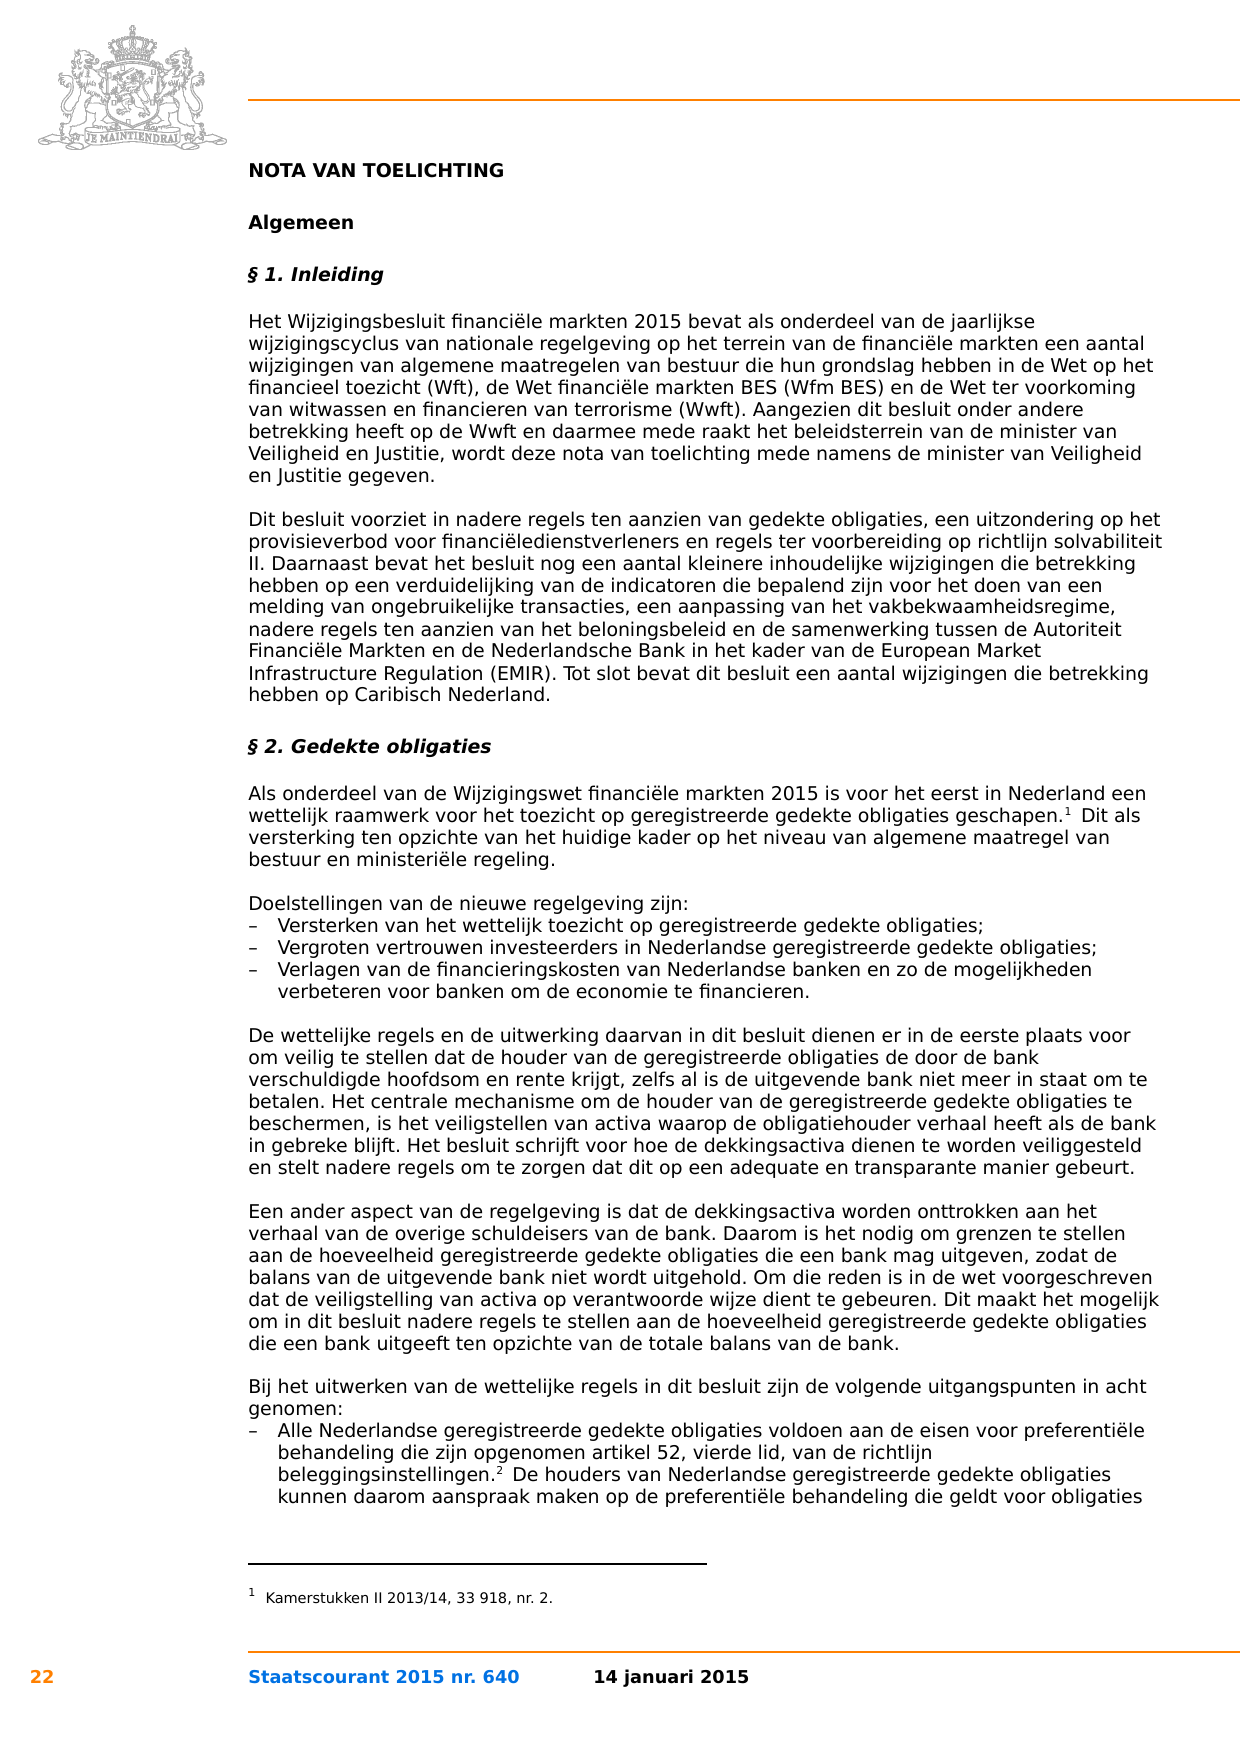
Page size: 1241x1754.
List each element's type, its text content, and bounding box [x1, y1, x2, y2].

text – Vergroten vertrouwen investeerders in Nederlandse geregistreerde gedekte obligaties; [248, 937, 1163, 959]
subtitle § 2. Gedekte obligaties [248, 736, 1163, 758]
text De wettelijke regels en de uitwerking daarvan in dit besluit dienen er in de eerste plaats voor om veilig te stellen dat de houder van de geregistreerde obligaties de door de bank verschuldigde hoofdsom en rente krijgt, zelfs al is de uitgevende bank niet meer in staat om te betalen. Het centrale mechanisme om de houder van de geregistreerde gedekte obligaties te beschermen, is het veiligstellen van activa waarop de obligatiehouder verhaal heeft als de bank in gebreke blijft. Het besluit schrijft voor hoe de dekkingsactiva dienen te worden veiliggesteld en stelt nadere regels om te zorgen dat dit op een adequate en transparante manier gebeurt. [248, 1025, 1163, 1179]
text Dit besluit voorziet in nadere regels ten aanzien van gedekte obligaties, een uitzondering op het provisieverbod voor financiëledienstverleners en regels ter voorbereiding op richtlijn solvabiliteit II. Daarnaast bevat het besluit nog een aantal kleinere inhoudelijke wijzigingen die betrekking hebben op een verduidelijking van de indicatoren die bepalend zijn voor het doen van een melding van ongebruikelijke transacties, een aanpassing van het vakbekwaamheidsregime, nadere regels ten aanzien van het beloningsbeleid en de samenwerking tussen de Autoriteit Financiële Markten en de Nederlandsche Bank in het kader van de European Market Infrastructure Regulation (EMIR). Tot slot bevat dit besluit een aantal wijzigingen die betrekking hebben op Caribisch Nederland. [248, 508, 1163, 706]
subtitle Algemeen [248, 212, 1163, 234]
text Kamerstukken II 2013/14, 33 918, nr. 2. [248, 1586, 1163, 1608]
text – Verlagen van de financieringskosten van Nederlandse banken en zo de mogelijkheden verbeteren voor banken om de economie te financieren. [248, 959, 1163, 1003]
text Als onderdeel van de Wijzigingswet financiële markten 2015 is voor het eerst in Nederland een wettelijk raamwerk voor het toezicht op geregistreerde gedekte obligaties geschapen. Dit als versterking ten opzichte van het huidige kader op het niveau van algemene maatregel van bestuur en ministeriële regeling. [248, 783, 1163, 871]
text – Versterken van het wettelijk toezicht op geregistreerde gedekte obligaties; [248, 915, 1163, 937]
text Een ander aspect van de regelgeving is dat de dekkingsactiva worden onttrokken aan het verhaal van de overige schuldeisers van de bank. Daarom is het nodig om grenzen te stellen aan de hoeveelheid geregistreerde gedekte obligaties die een bank mag uitgeven, zodat de balans van de uitgevende bank niet wordt uitgehold. Om die reden is in de wet voorgeschreven dat de veiligstelling van activa op verantwoorde wijze dient te gebeuren. Dit maakt het mogelijk om in dit besluit nadere regels te stellen aan de hoeveelheid geregistreerde gedekte obligaties die een bank uitgeeft ten opzichte van de totale balans van de bank. [248, 1201, 1163, 1354]
subtitle NOTA VAN TOELICHTING [248, 160, 1163, 182]
text Het Wijzigingsbesluit financiële markten 2015 bevat als onderdeel van de jaarlijkse wijzigingscyclus van nationale regelgeving op het terrein van de financiële markten een aantal wijzigingen van algemene maatregelen van bestuur die hun grondslag hebben in de Wet op het financieel toezicht (Wft), de Wet financiële markten BES (Wfm BES) en de Wet ter voorkoming van witwassen en financieren van terrorisme (Wwft). Aangezien dit besluit onder andere betrekking heeft op de Wwft en daarmee mede raakt het beleidsterrein van de minister van Veiligheid en Justitie, wordt deze nota van toelichting mede namens de minister van Veiligheid en Justitie gegeven. [248, 311, 1163, 487]
text Doelstellingen van de nieuwe regelgeving zijn: [248, 893, 1163, 915]
subtitle § 1. Inleiding [248, 264, 1163, 286]
text – Alle Nederlandse geregistreerde gedekte obligaties voldoen aan de eisen voor preferentiële behandeling die zijn opgenomen artikel 52, vierde lid, van de richtlijn beleggingsinstellingen. De houders van Nederlandse geregistreerde gedekte obligaties kunnen daarom aanspraak maken op de preferentiële behandeling die geldt voor obligaties [248, 1420, 1163, 1508]
picture [38, 25, 227, 150]
text Bij het uitwerken van de wettelijke regels in dit besluit zijn de volgende uitgangspunten in acht genomen: [248, 1376, 1163, 1420]
